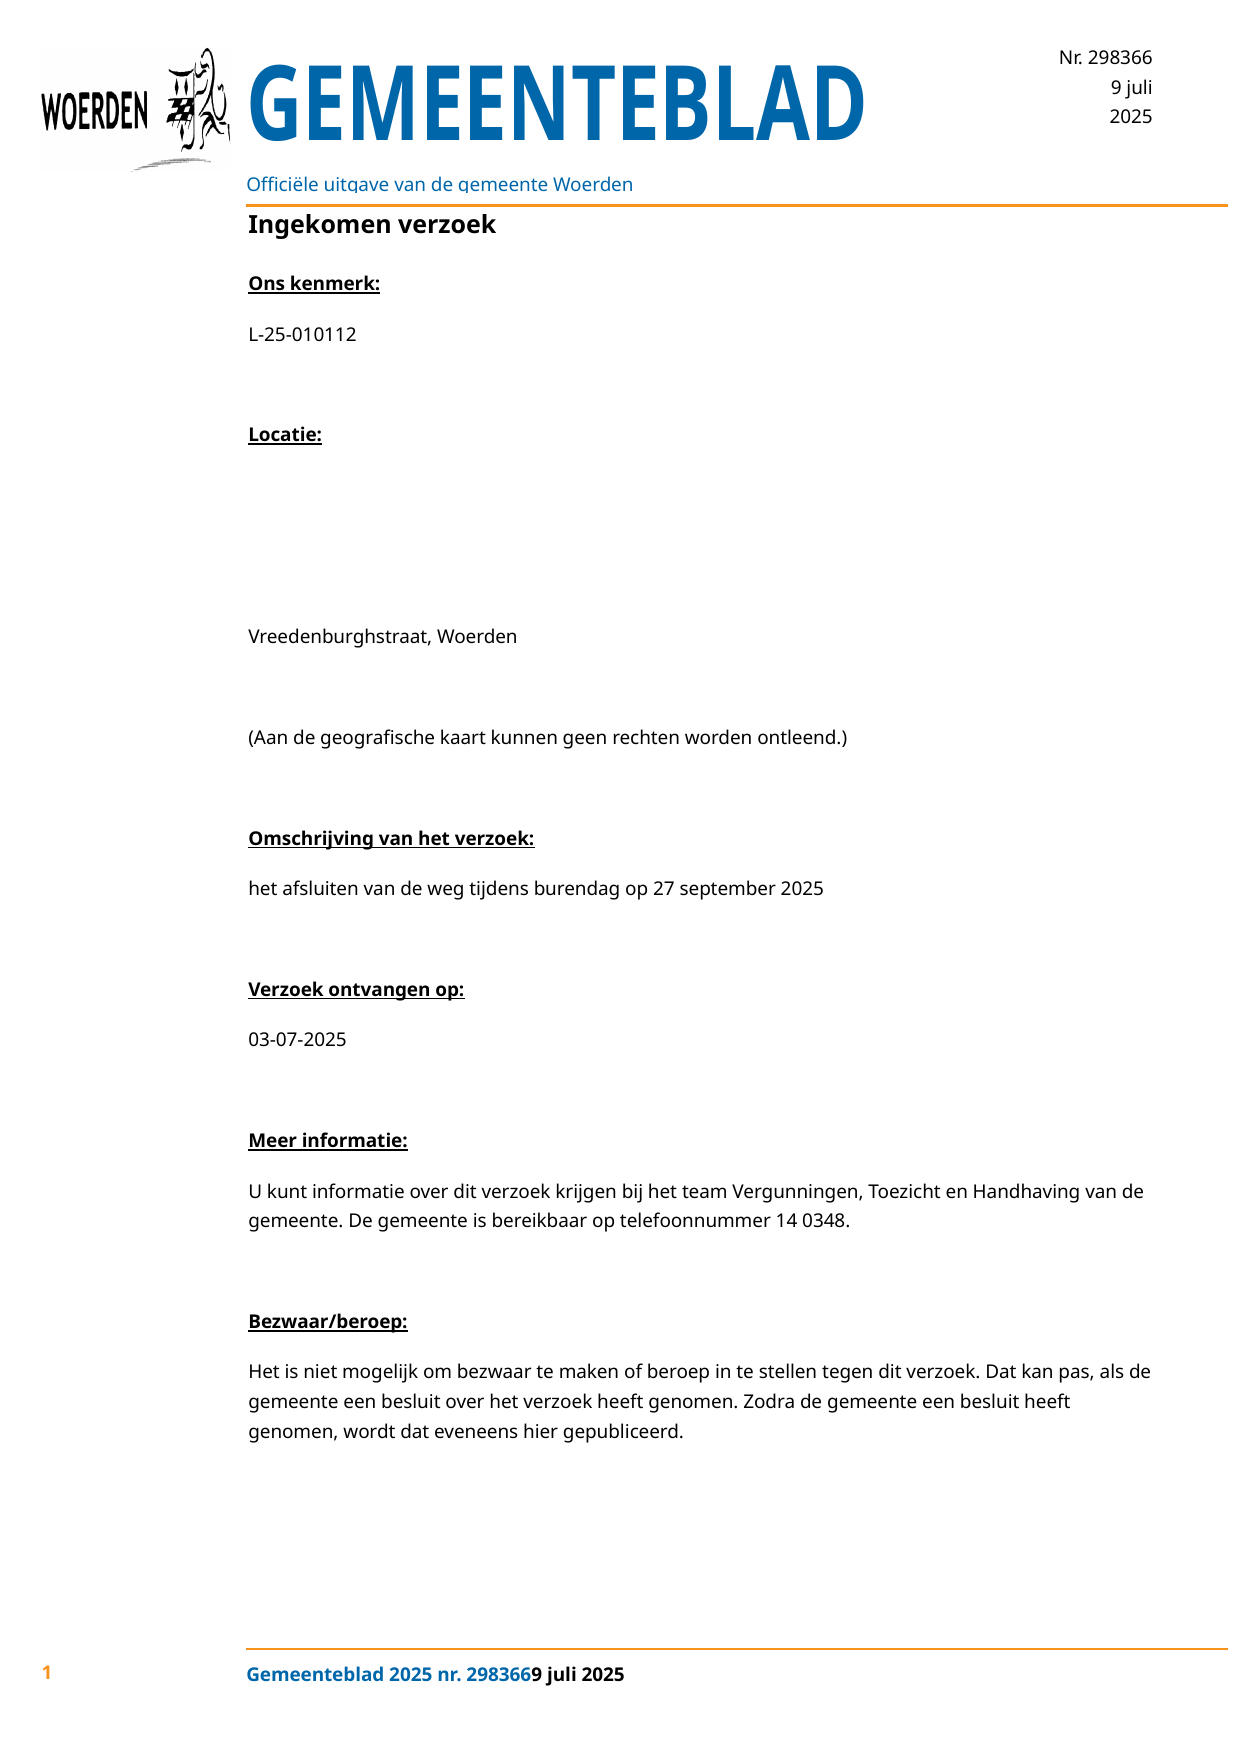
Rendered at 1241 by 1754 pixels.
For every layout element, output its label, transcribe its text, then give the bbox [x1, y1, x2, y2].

text U kunt informatie over dit verzoek krijgen bij het team Vergunningen, Toezicht en Handhaving van de gemeente. De gemeente is bereikbaar op telefoonnummer 14 0348. [248, 1178, 1152, 1233]
picture [41, 47, 231, 172]
text Locatie: [248, 422, 1152, 447]
text Verzoek ontvangen op: [248, 976, 1152, 1002]
text 03-07-2025 [248, 1027, 1152, 1052]
text Ingekomen verzoek [248, 207, 1152, 241]
text Omschrijving van het verzoek: [248, 825, 1152, 851]
text Ons kenmerk: [248, 270, 1152, 296]
text L-25-010112 [248, 321, 1152, 346]
text het afsluiten van de weg tijdens burendag op 27 september 2025 [248, 875, 1152, 901]
text Meer informatie: [248, 1127, 1152, 1153]
text Het is niet mogelijk om bezwaar te maken of beroep in te stellen tegen dit verzoek. Dat kan pas, als de gemeente een besluit over het verzoek heeft genomen. Zodra de gemeente een besluit heeft genomen, wordt dat eveneens hier gepubliceerd. [248, 1359, 1152, 1443]
text (Aan de geografische kaart kunnen geen rechten worden ontleend.) [248, 724, 1152, 750]
text Bezwaar/beroep: [248, 1308, 1152, 1334]
text Vreedenburghstraat, Woerden [248, 623, 1152, 649]
